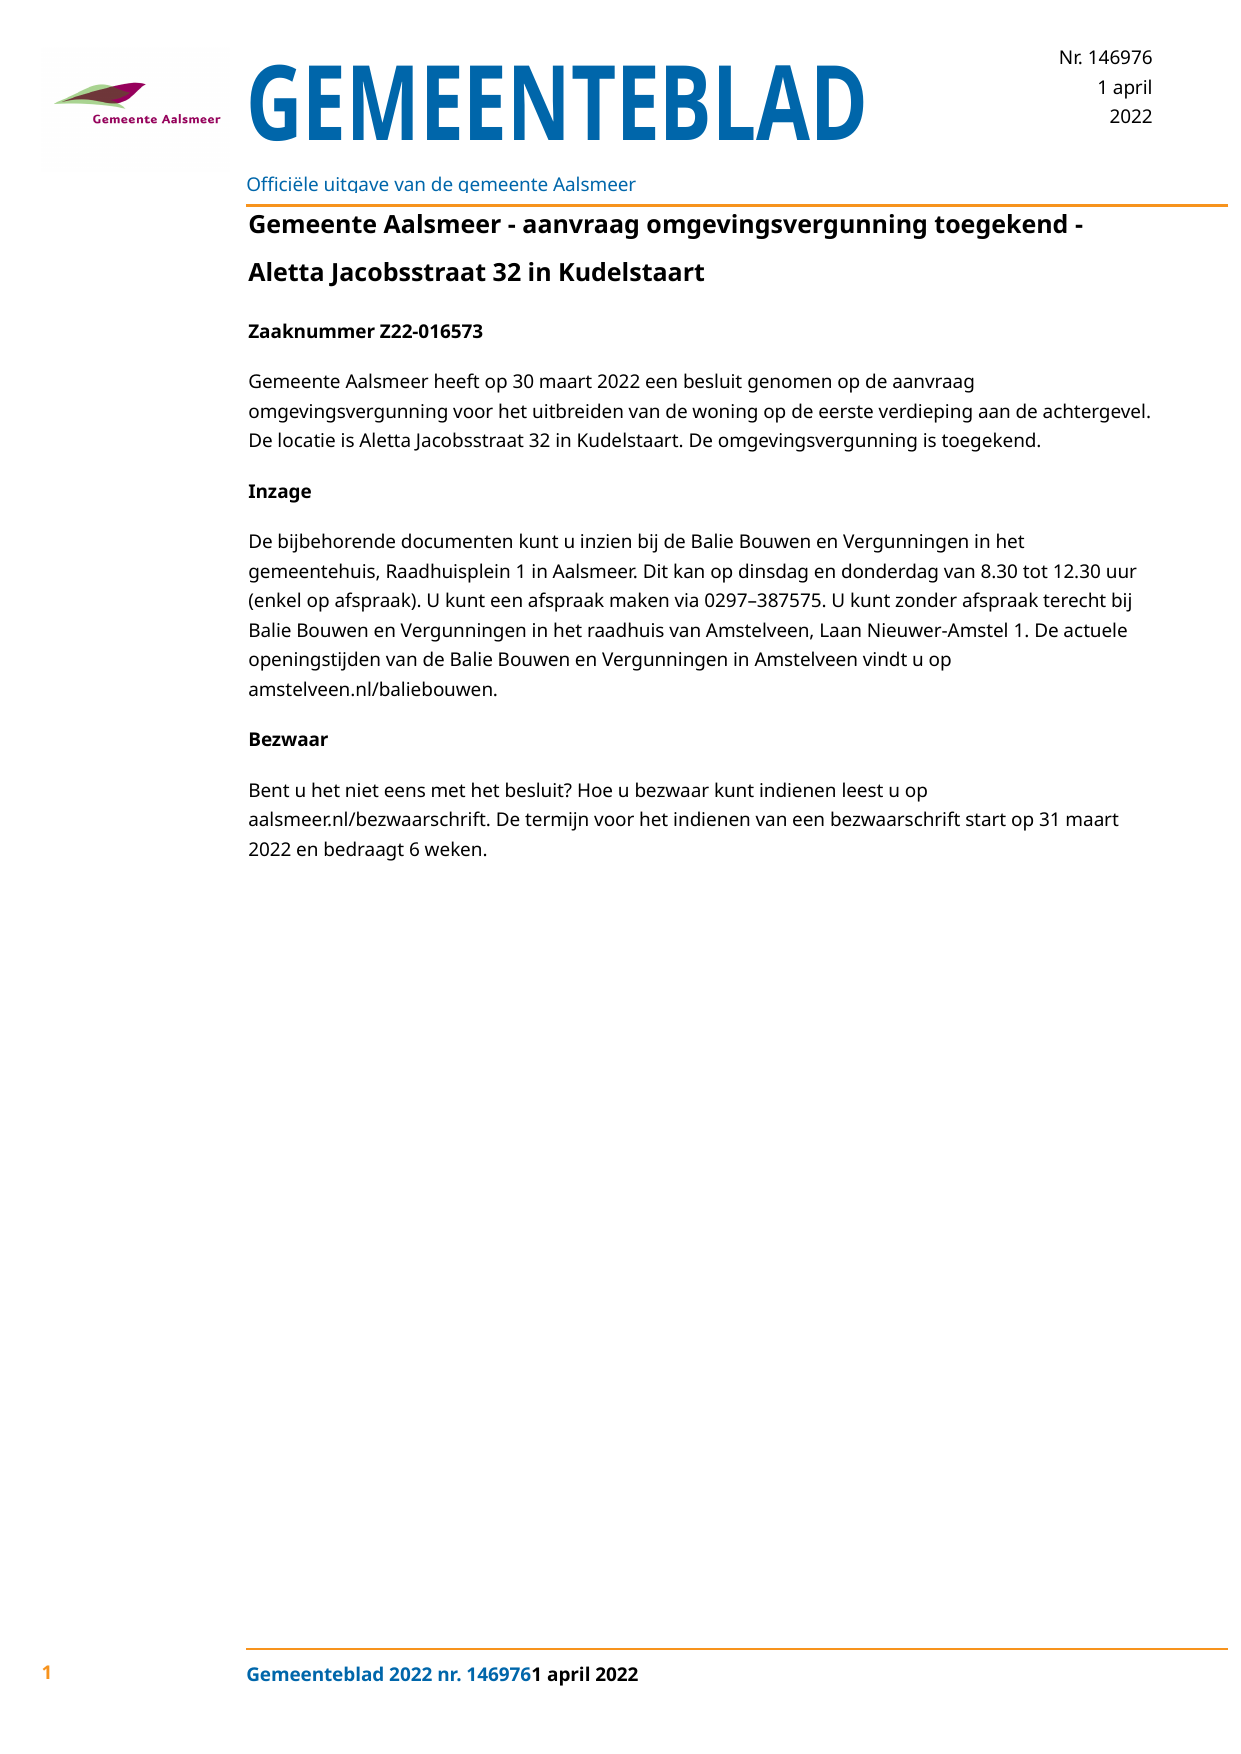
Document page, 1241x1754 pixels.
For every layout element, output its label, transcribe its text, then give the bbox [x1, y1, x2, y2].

text Gemeente Aalsmeer heeft op 30 maart 2022 een besluit genomen op de aanvraag omgevingsvergunning voor het uitbreiden van de woning op de eerste verdieping aan de achtergevel. De locatie is Aletta Jacobsstraat 32 in Kudelstaart. De omgevingsvergunning is toegekend. [248, 368, 1152, 453]
text Inzage [248, 478, 1152, 504]
text Gemeente Aalsmeer - aanvraag omgevingsvergunning toegekend - Aletta Jacobsstraat 32 in Kudelstaart [248, 207, 1152, 288]
picture [41, 47, 231, 172]
text De bijbehorende documenten kunt u inzien bij de Balie Bouwen en Vergunningen in het gemeentehuis, Raadhuisplein 1 in Aalsmeer. Dit kan op dinsdag en donderdag van 8.30 tot 12.30 uur (enkel op afspraak). U kunt een afspraak maken via 0297–387575. U kunt zonder afspraak terecht bij Balie Bouwen en Vergunningen in het raadhuis van Amstelveen, Laan Nieuwer-Amstel 1. De actuele openingstijden van de Balie Bouwen en Vergunningen in Amstelveen vindt u op amstelveen.nl/baliebouwen. [248, 528, 1152, 702]
text Bezwaar [248, 727, 1152, 752]
text Zaaknummer Z22-016573 [248, 318, 1152, 344]
text Bent u het niet eens met het besluit? Hoe u bezwaar kunt indienen leest u op aalsmeer.nl/bezwaarschrift. De termijn voor het indienen van een bezwaarschrift start op 31 maart 2022 en bedraagt 6 weken. [248, 777, 1152, 862]
